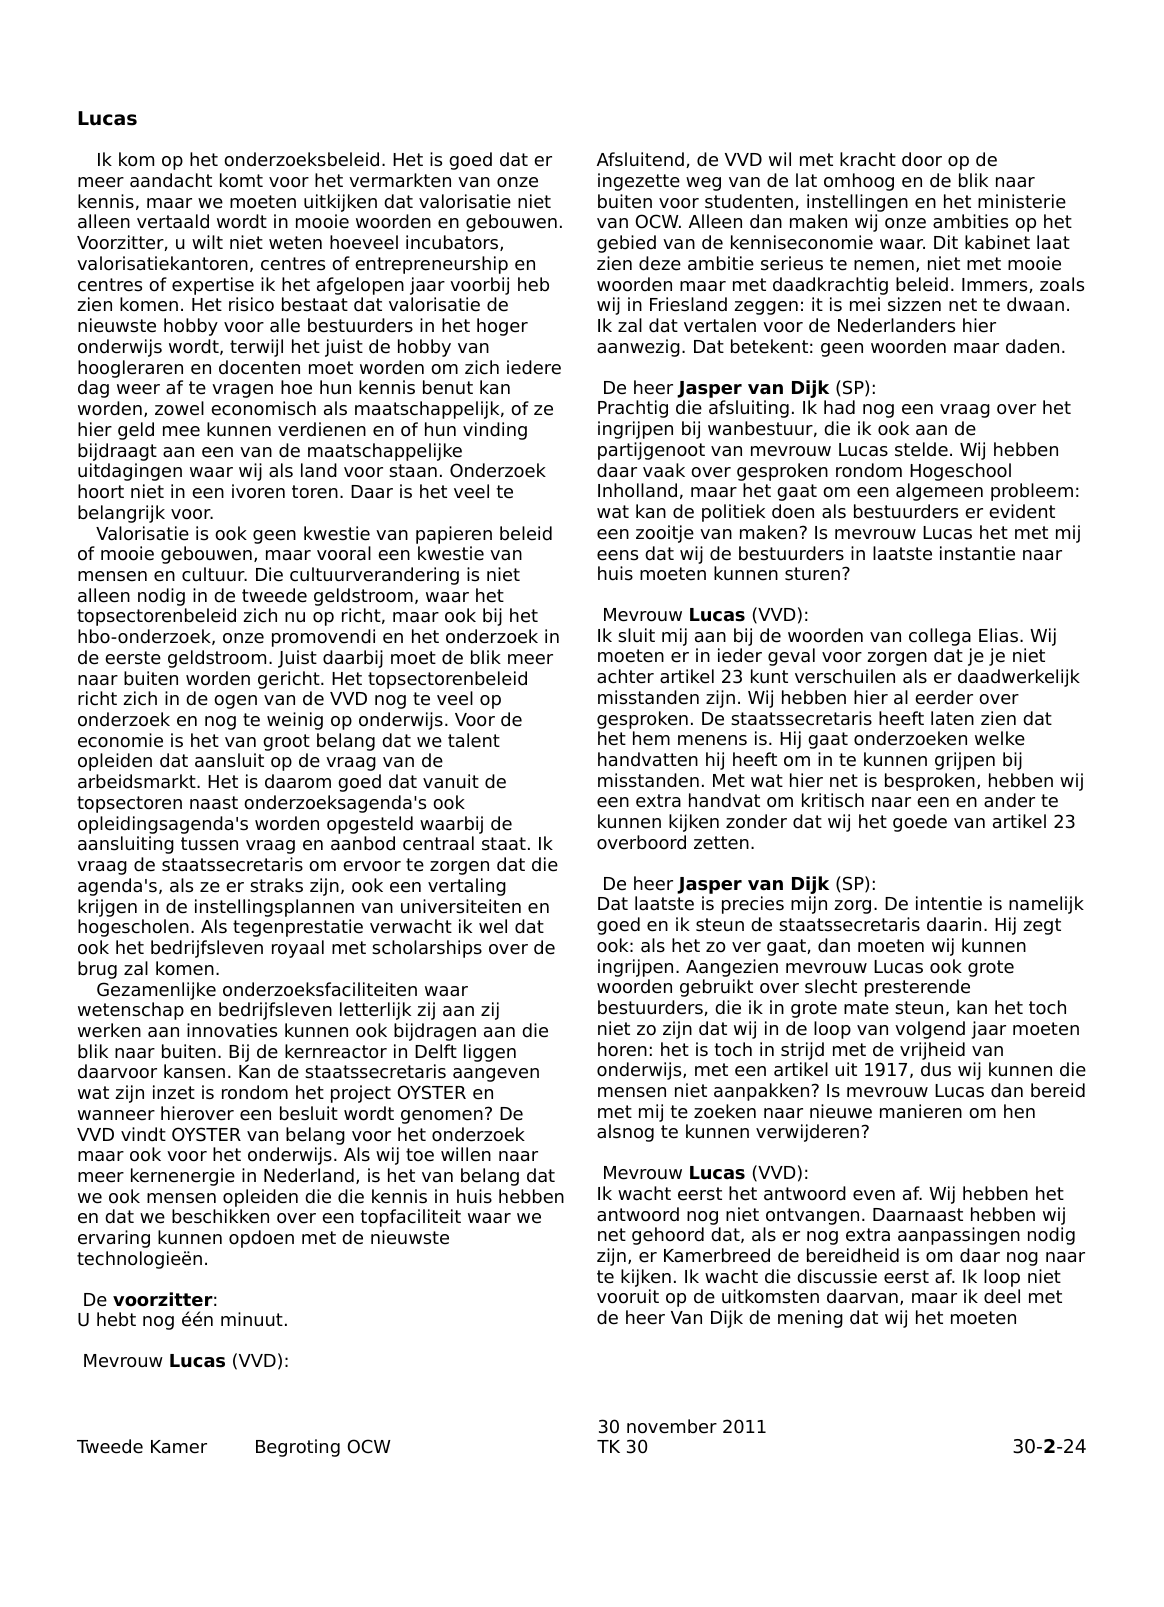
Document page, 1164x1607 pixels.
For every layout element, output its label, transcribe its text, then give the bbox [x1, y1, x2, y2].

text Ik kom op het onderzoeksbeleid. Het is goed dat er meer aandacht komt voor het vermarkten van onze kennis, maar we moeten uitkijken dat valorisatie niet alleen vertaald wordt in mooie woorden en gebouwen. Voorzitter, u wilt niet weten hoeveel incubators, valorisatiekantoren, centres of entrepreneurship en centres of expertise ik het afgelopen jaar voorbij heb zien komen. Het risico bestaat dat valorisatie de nieuwste hobby voor alle bestuurders in het hoger onderwijs wordt, terwijl het juist de hobby van hoogleraren en docenten moet worden om zich iedere dag weer af te vragen hoe hun kennis benut kan worden, zowel economisch als maatschappelijk, of ze hier geld mee kunnen verdienen en of hun vinding bijdraagt aan een van de maatschappelijke uitdagingen waar wij als land voor staan. Onderzoek hoort niet in een ivoren toren. Daar is het veel te belangrijk voor. [77, 150, 567, 523]
text Mevrouw Lucas (VVD): [77, 1351, 567, 1372]
text Mevrouw Lucas (VVD): [596, 1163, 1087, 1184]
text Ik wacht eerst het antwoord even af. Wij hebben het antwoord nog niet ontvangen. Daarnaast hebben wij net gehoord dat, als er nog extra aanpassingen nodig zijn, er Kamerbreed de bereidheid is om daar nog naar te kijken. Ik wacht die discussie eerst af. Ik loop niet vooruit op de uitkomsten daarvan, maar ik deel met de heer Van Dijk de mening dat wij het moeten [596, 1184, 1087, 1329]
text Ik sluit mij aan bij de woorden van collega Elias. Wij moeten er in ieder geval voor zorgen dat je je niet achter artikel 23 kunt verschuilen als er daadwerkelijk misstanden zijn. Wij hebben hier al eerder over gesproken. De staatssecretaris heeft laten zien dat het hem menens is. Hij gaat onderzoeken welke handvatten hij heeft om in te kunnen grijpen bij misstanden. Met wat hier net is besproken, hebben wij een extra handvat om kritisch naar een en ander te kunnen kijken zonder dat wij het goede van artikel 23 overboord zetten. [596, 626, 1087, 853]
text Dat laatste is precies mijn zorg. De intentie is namelijk goed en ik steun de staatssecretaris daarin. Hij zegt ook: als het zo ver gaat, dan moeten wij kunnen ingrijpen. Aangezien mevrouw Lucas ook grote woorden gebruikt over slecht presterende bestuurders, die ik in grote mate steun, kan het toch niet zo zijn dat wij in de loop van volgend jaar moeten horen: het is toch in strijd met de vrijheid van onderwijs, met een artikel uit 1917, dus wij kunnen die mensen niet aanpakken? Is mevrouw Lucas dan bereid met mij te zoeken naar nieuwe manieren om hen alsnog te kunnen verwijderen? [596, 894, 1087, 1143]
text Afsluitend, de VVD wil met kracht door op de ingezette weg van de lat omhoog en de blik naar buiten voor studenten, instellingen en het ministerie van OCW. Alleen dan maken wij onze ambities op het gebied van de kenniseconomie waar. Dit kabinet laat zien deze ambitie serieus te nemen, niet met mooie woorden maar met daadkrachtig beleid. Immers, zoals wij in Friesland zeggen: it is mei sizzen net te dwaan. Ik zal dat vertalen voor de Nederlanders hier aanwezig. Dat betekent: geen woorden maar daden. [596, 150, 1087, 357]
text De heer Jasper van Dijk (SP): [596, 377, 1087, 398]
text U hebt nog één minuut. [77, 1310, 567, 1331]
text Prachtig die afsluiting. Ik had nog een vraag over het ingrijpen bij wanbestuur, die ik ook aan de partijgenoot van mevrouw Lucas stelde. Wij hebben daar vaak over gesproken rondom Hogeschool Inholland, maar het gaat om een algemeen probleem: wat kan de politiek doen als bestuurders er evident een zooitje van maken? Is mevrouw Lucas het met mij eens dat wij de bestuurders in laatste instantie naar huis moeten kunnen sturen? [596, 398, 1087, 585]
text Valorisatie is ook geen kwestie van papieren beleid of mooie gebouwen, maar vooral een kwestie van mensen en cultuur. Die cultuurverandering is niet alleen nodig in de tweede geldstroom, waar het topsectorenbeleid zich nu op richt, maar ook bij het hbo-onderzoek, onze promovendi en het onderzoek in de eerste geldstroom. Juist daarbij moet de blik meer naar buiten worden gericht. Het topsectorenbeleid richt zich in de ogen van de VVD nog te veel op onderzoek en nog te weinig op onderwijs. Voor de economie is het van groot belang dat we talent opleiden dat aansluit op de vraag van de arbeidsmarkt. Het is daarom goed dat vanuit de topsectoren naast onderzoeksagenda's ook opleidingsagenda's worden opgesteld waarbij de aansluiting tussen vraag en aanbod centraal staat. Ik vraag de staatssecretaris om ervoor te zorgen dat die agenda's, als ze er straks zijn, ook een vertaling krijgen in de instellingsplannen van universiteiten en hogescholen. Als tegenprestatie verwacht ik wel dat ook het bedrijfsleven royaal met scholarships over de brug zal komen. [77, 523, 567, 979]
text Mevrouw Lucas (VVD): [596, 605, 1087, 626]
text De heer Jasper van Dijk (SP): [596, 873, 1087, 894]
text De voorzitter: [77, 1289, 567, 1310]
text Gezamenlijke onderzoeksfaciliteiten waar wetenschap en bedrijfsleven letterlijk zij aan zij werken aan innovaties kunnen ook bijdragen aan die blik naar buiten. Bij de kernreactor in Delft liggen daarvoor kansen. Kan de staatssecretaris aangeven wat zijn inzet is rondom het project OYSTER en wanneer hierover een besluit wordt genomen? De VVD vindt OYSTER van belang voor het onderzoek maar ook voor het onderwijs. Als wij toe willen naar meer kernenergie in Nederland, is het van belang dat we ook mensen opleiden die die kennis in huis hebben en dat we beschikken over een topfaciliteit waar we ervaring kunnen opdoen met de nieuwste technologieën. [77, 979, 567, 1269]
